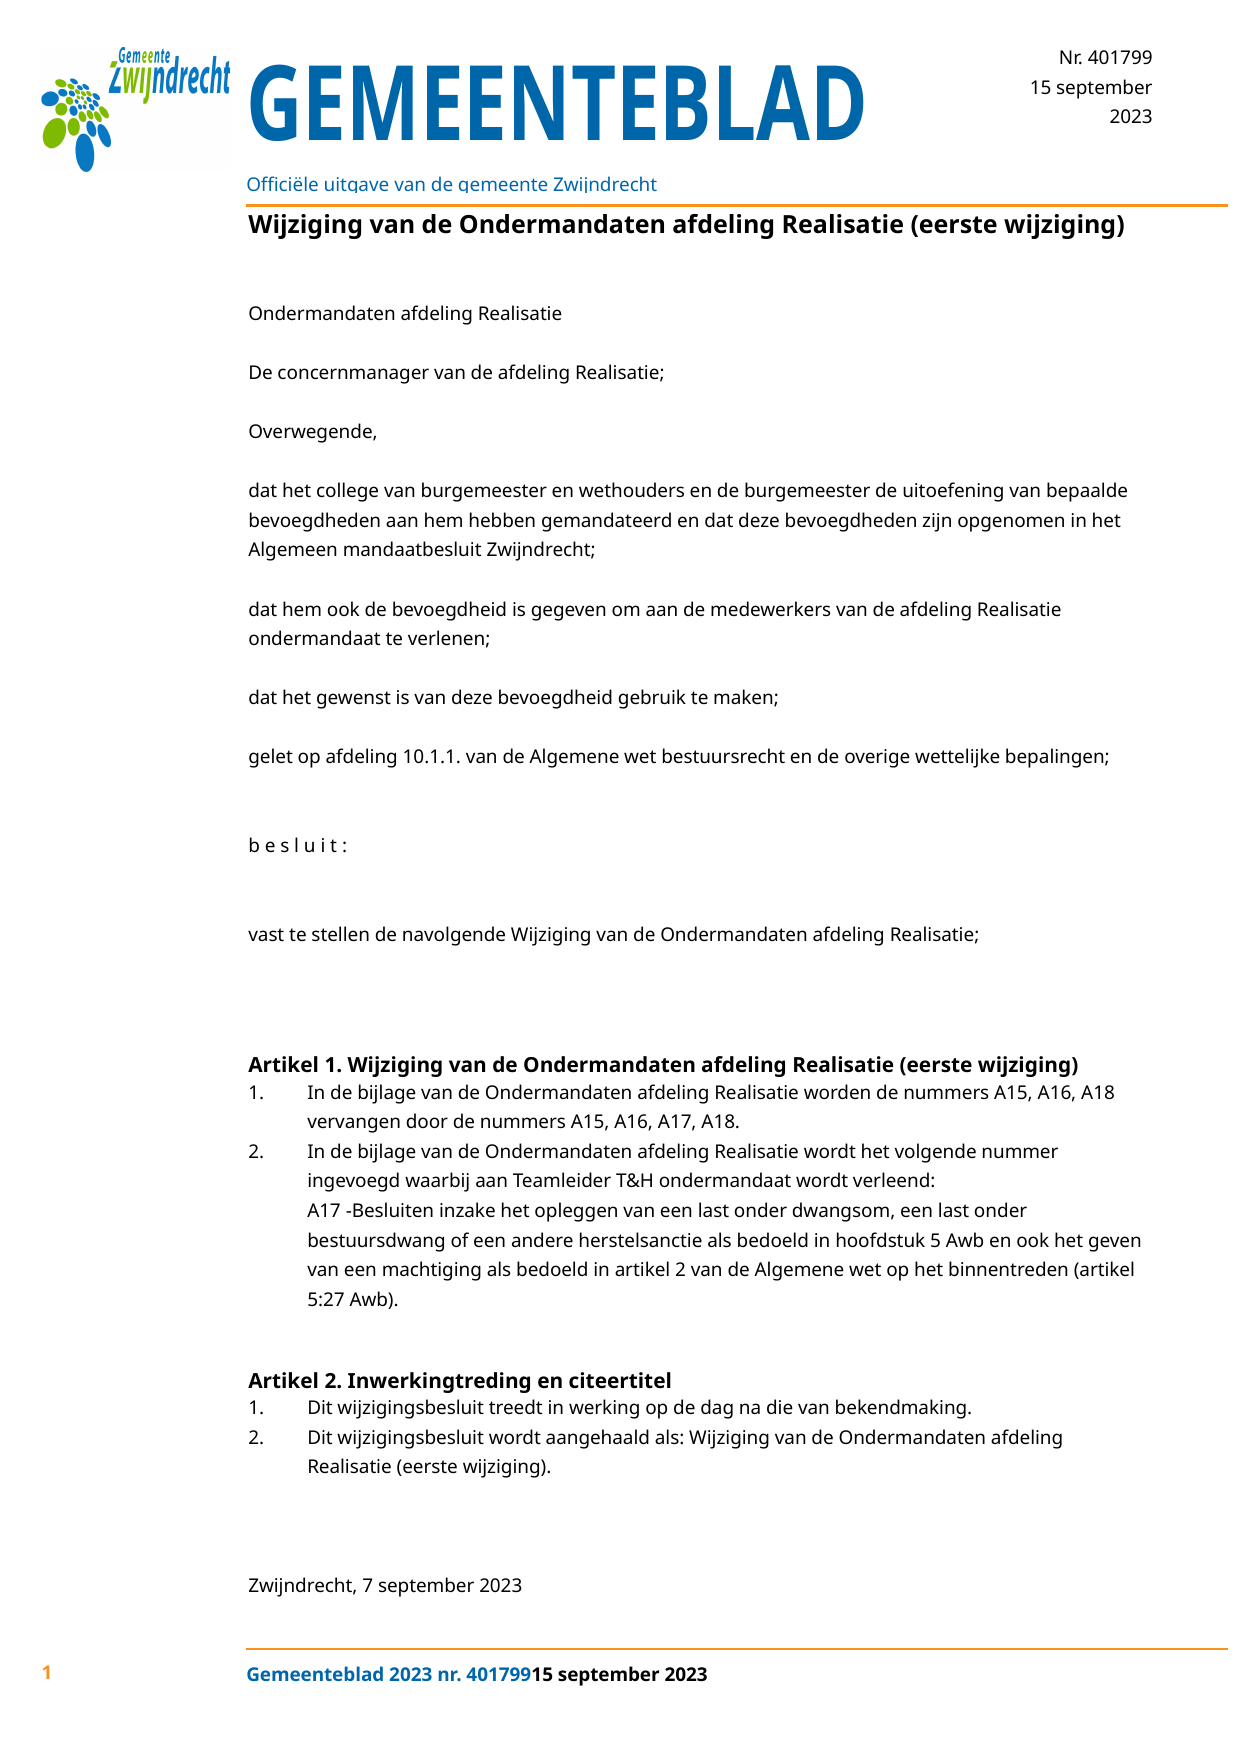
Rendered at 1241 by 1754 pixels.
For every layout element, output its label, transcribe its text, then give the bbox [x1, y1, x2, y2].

text dat het college van burgemeester en wethouders en de burgemeester de uitoefening van bepaalde bevoegdheden aan hem hebben gemandateerd en dat deze bevoegdheden zijn opgenomen in het Algemeen mandaatbesluit Zwijndrecht; [248, 477, 1152, 562]
text dat hem ook de bevoegdheid is gegeven om aan de medewerkers van de afdeling Realisatie ondermandaat te verlenen; [248, 596, 1152, 651]
text dat het gewenst is van deze bevoegdheid gebruik te maken; [248, 684, 1152, 710]
list Dit wijzigingsbesluit treedt in werking op de dag na die van bekendmaking. [248, 1394, 1152, 1420]
text Artikel 1. Wijziging van de Ondermandaten afdeling Realisatie (eerste wijziging) [248, 1050, 1152, 1079]
list In de bijlage van de Ondermandaten afdeling Realisatie wordt het volgende nummer ingevoegd waarbij aan Teamleider T&H ondermandaat wordt verleend: [248, 1138, 1152, 1193]
text Overwegende, [248, 418, 1152, 444]
text Artikel 2. Inwerkingtreding en citeertitel [248, 1366, 1152, 1394]
text gelet op afdeling 10.1.1. van de Algemene wet bestuursrecht en de overige wettelijke bepalingen; [248, 744, 1152, 769]
text De concernmanager van de afdeling Realisatie; [248, 359, 1152, 385]
text vast te stellen de navolgende Wijziging van de Ondermandaten afdeling Realisatie; [248, 921, 1152, 947]
picture [41, 47, 231, 172]
text Wijziging van de Ondermandaten afdeling Realisatie (eerste wijziging) [248, 207, 1152, 241]
text Ondermandaten afdeling Realisatie [248, 300, 1152, 326]
text Zwijndrecht, 7 september 2023 [248, 1572, 1152, 1598]
list In de bijlage van de Ondermandaten afdeling Realisatie worden de nummers A15, A16, A18 vervangen door de nummers A15, A16, A17, A18. [248, 1079, 1152, 1134]
list Dit wijzigingsbesluit wordt aangehaald als: Wijziging van de Ondermandaten afdeling Realisatie (eerste wijziging). [248, 1424, 1152, 1479]
list A17 -Besluiten inzake het opleggen van een last onder dwangsom, een last onder bestuursdwang of een andere herstelsanctie als bedoeld in hoofdstuk 5 Awb en ook het geven van een machtiging als bedoeld in artikel 2 van de Algemene wet op het binnentreden (artikel 5:27 Awb). [248, 1197, 1152, 1312]
text b e s l u i t : [248, 832, 1152, 858]
